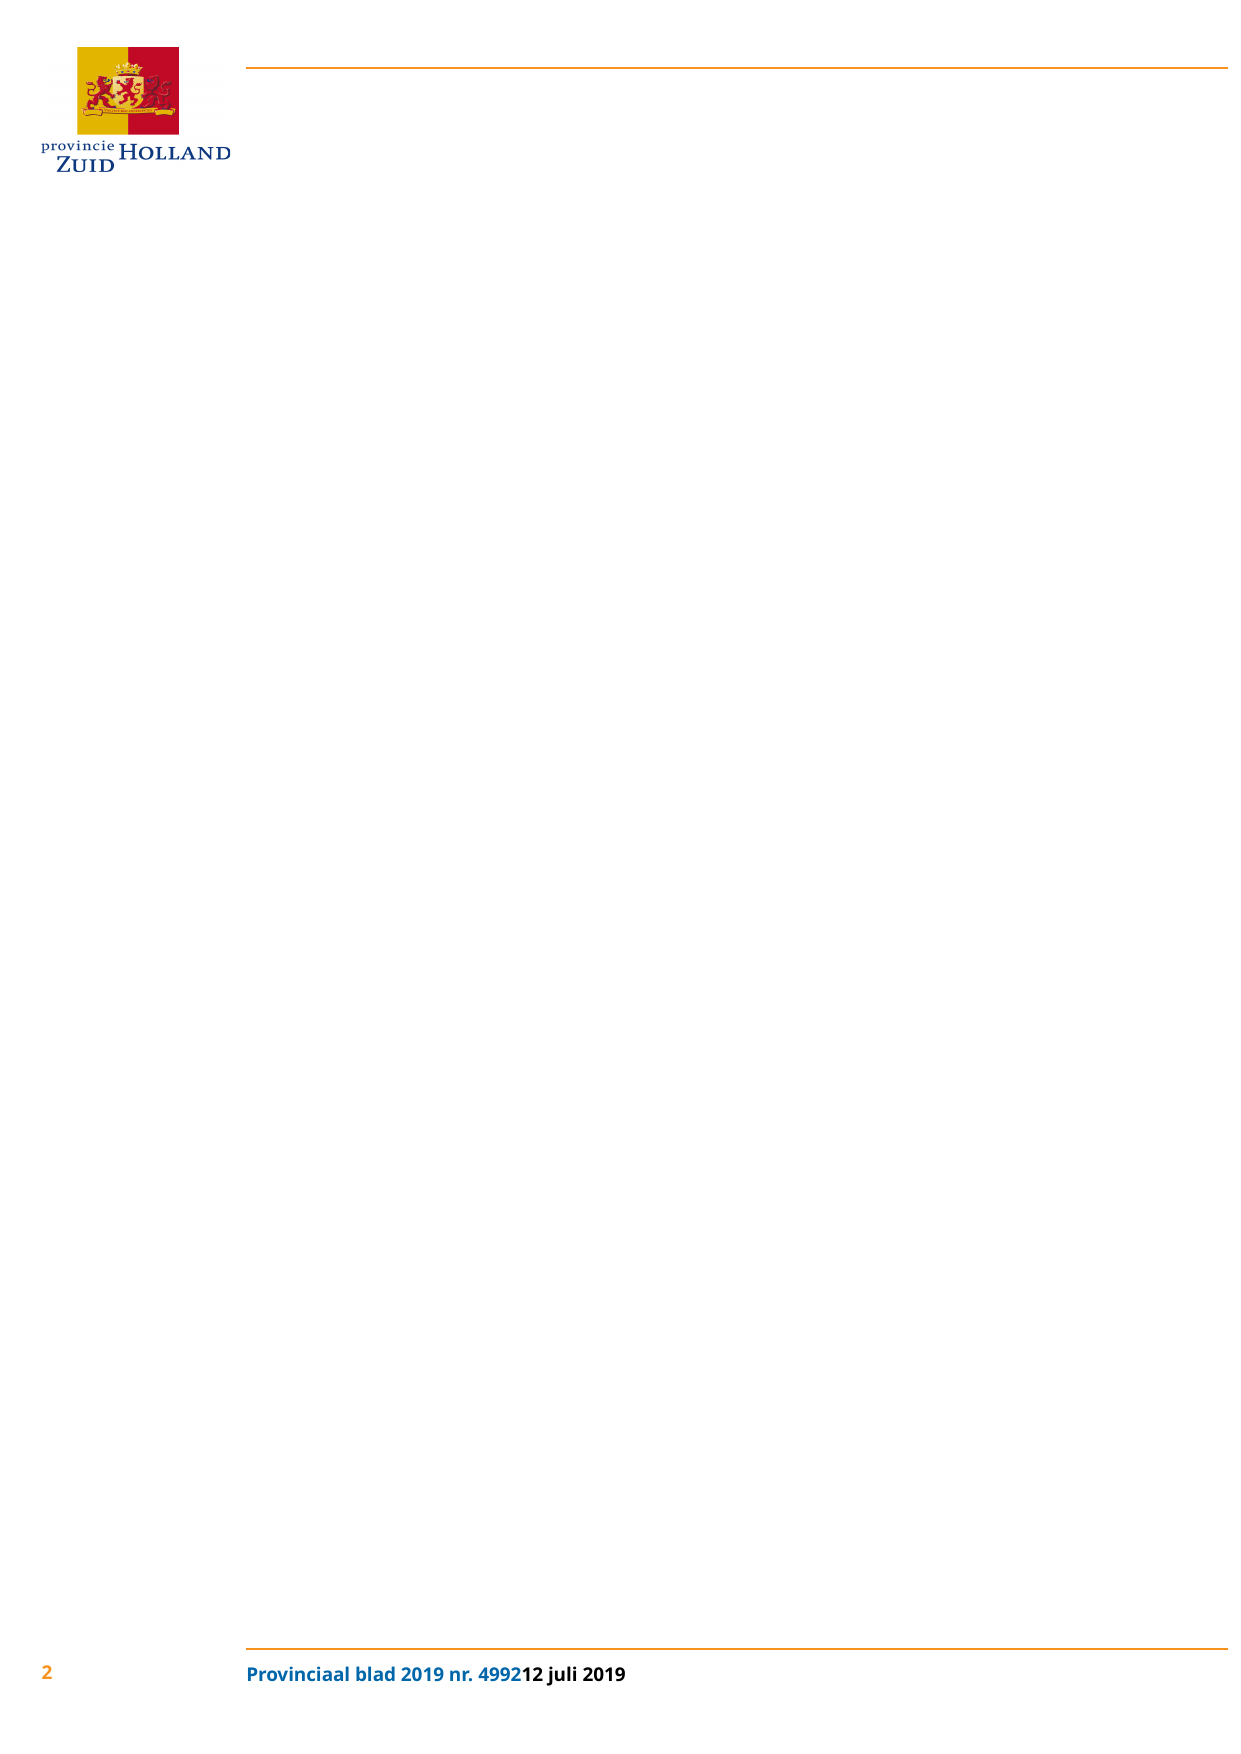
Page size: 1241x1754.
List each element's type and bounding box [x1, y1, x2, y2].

picture [41, 47, 231, 172]
